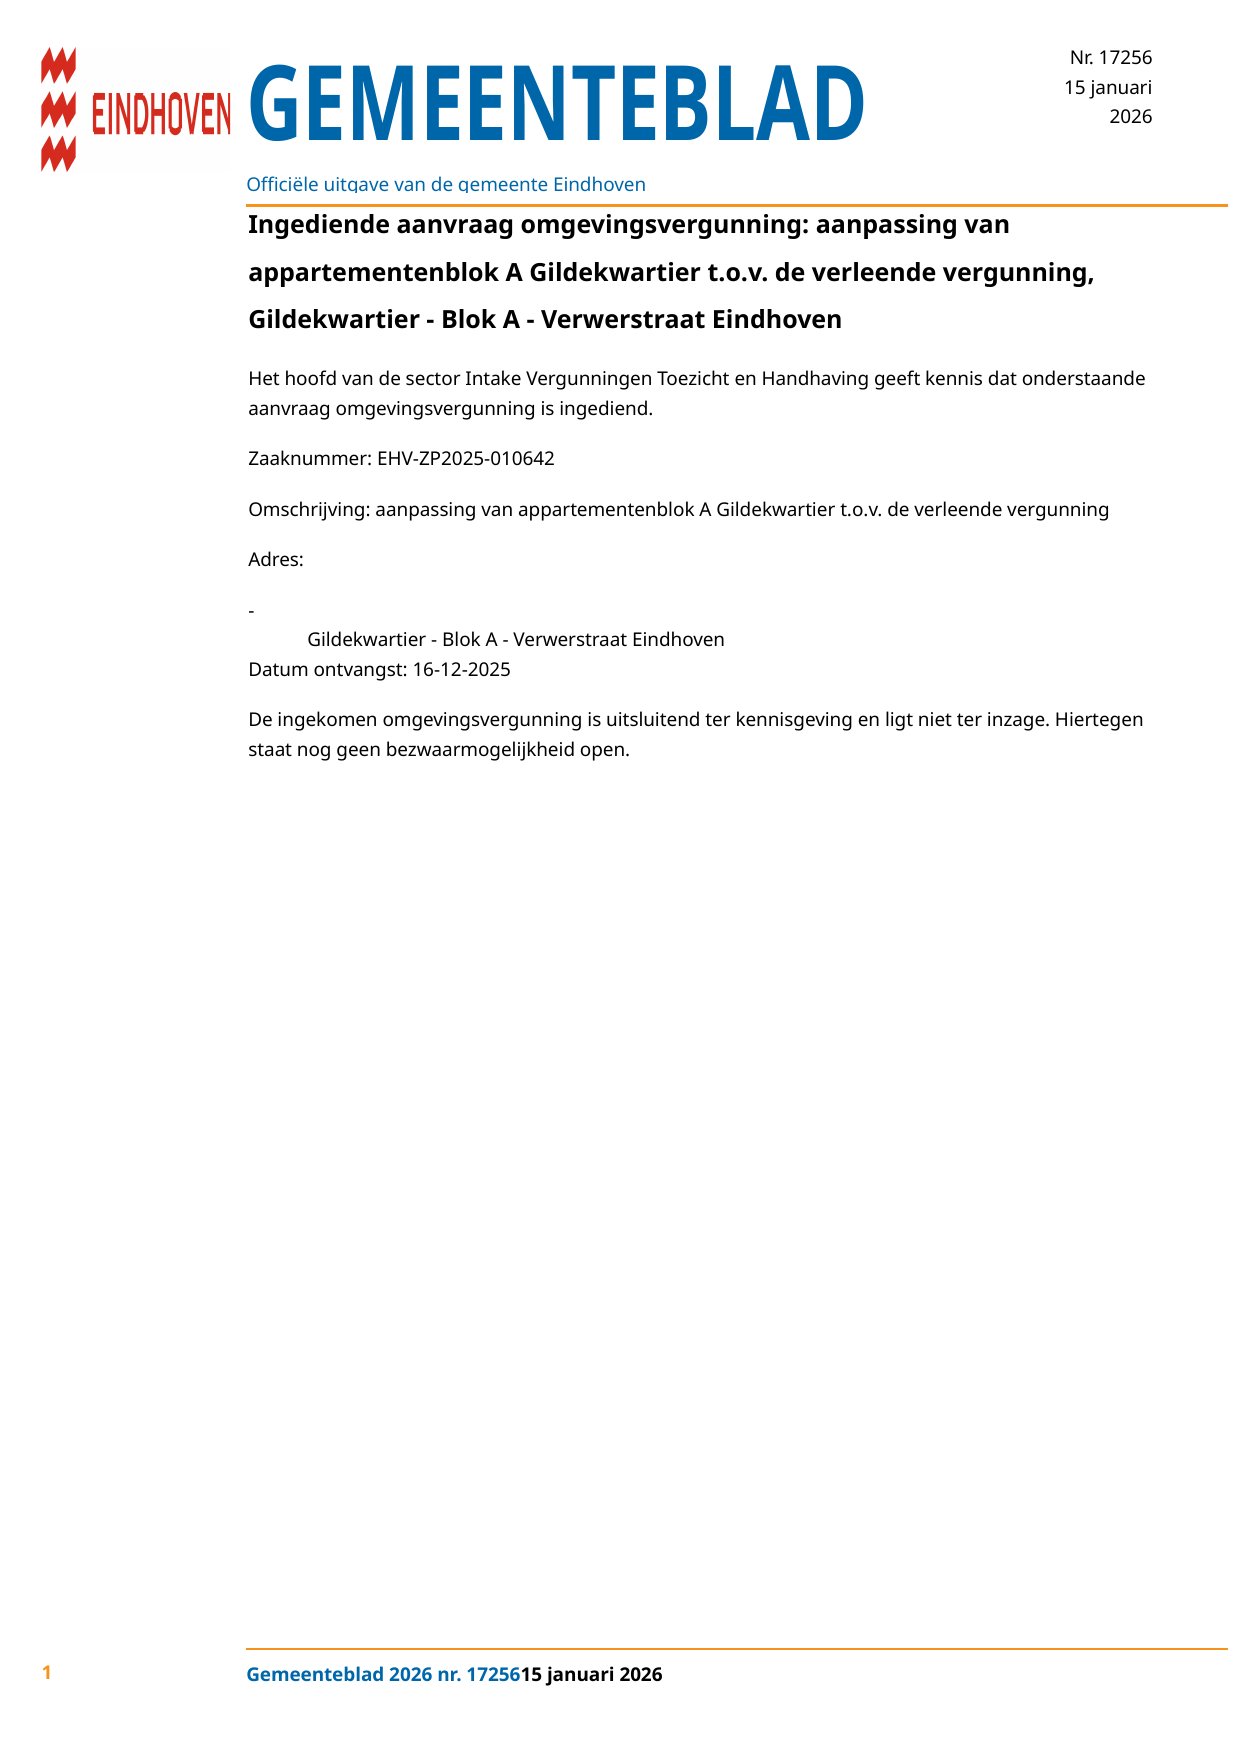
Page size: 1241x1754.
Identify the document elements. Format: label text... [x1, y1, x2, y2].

text Zaaknummer: EHV-ZP2025-010642 [248, 446, 1152, 471]
text Ingediende aanvraag omgevingsvergunning: aanpassing van appartementenblok A Gildekwartier t.o.v. de verleende vergunning, Gildekwartier - Blok A - Verwerstraat Eindhoven [248, 207, 1152, 336]
picture [41, 47, 231, 172]
text Het hoofd van de sector Intake Vergunningen Toezicht en Handhaving geeft kennis dat onderstaande aanvraag omgevingsvergunning is ingediend. [248, 366, 1152, 421]
list Gildekwartier - Blok A - Verwerstraat Eindhoven [248, 626, 1152, 652]
text Datum ontvangst: 16-12-2025 [248, 656, 1152, 682]
text Omschrijving: aanpassing van appartementenblok A Gildekwartier t.o.v. de verleende vergunning [248, 496, 1152, 522]
text Adres: [248, 546, 1152, 572]
text De ingekomen omgevingsvergunning is uitsluitend ter kennisgeving en ligt niet ter inzage. Hiertegen staat nog geen bezwaarmogelijkheid open. [248, 706, 1152, 762]
